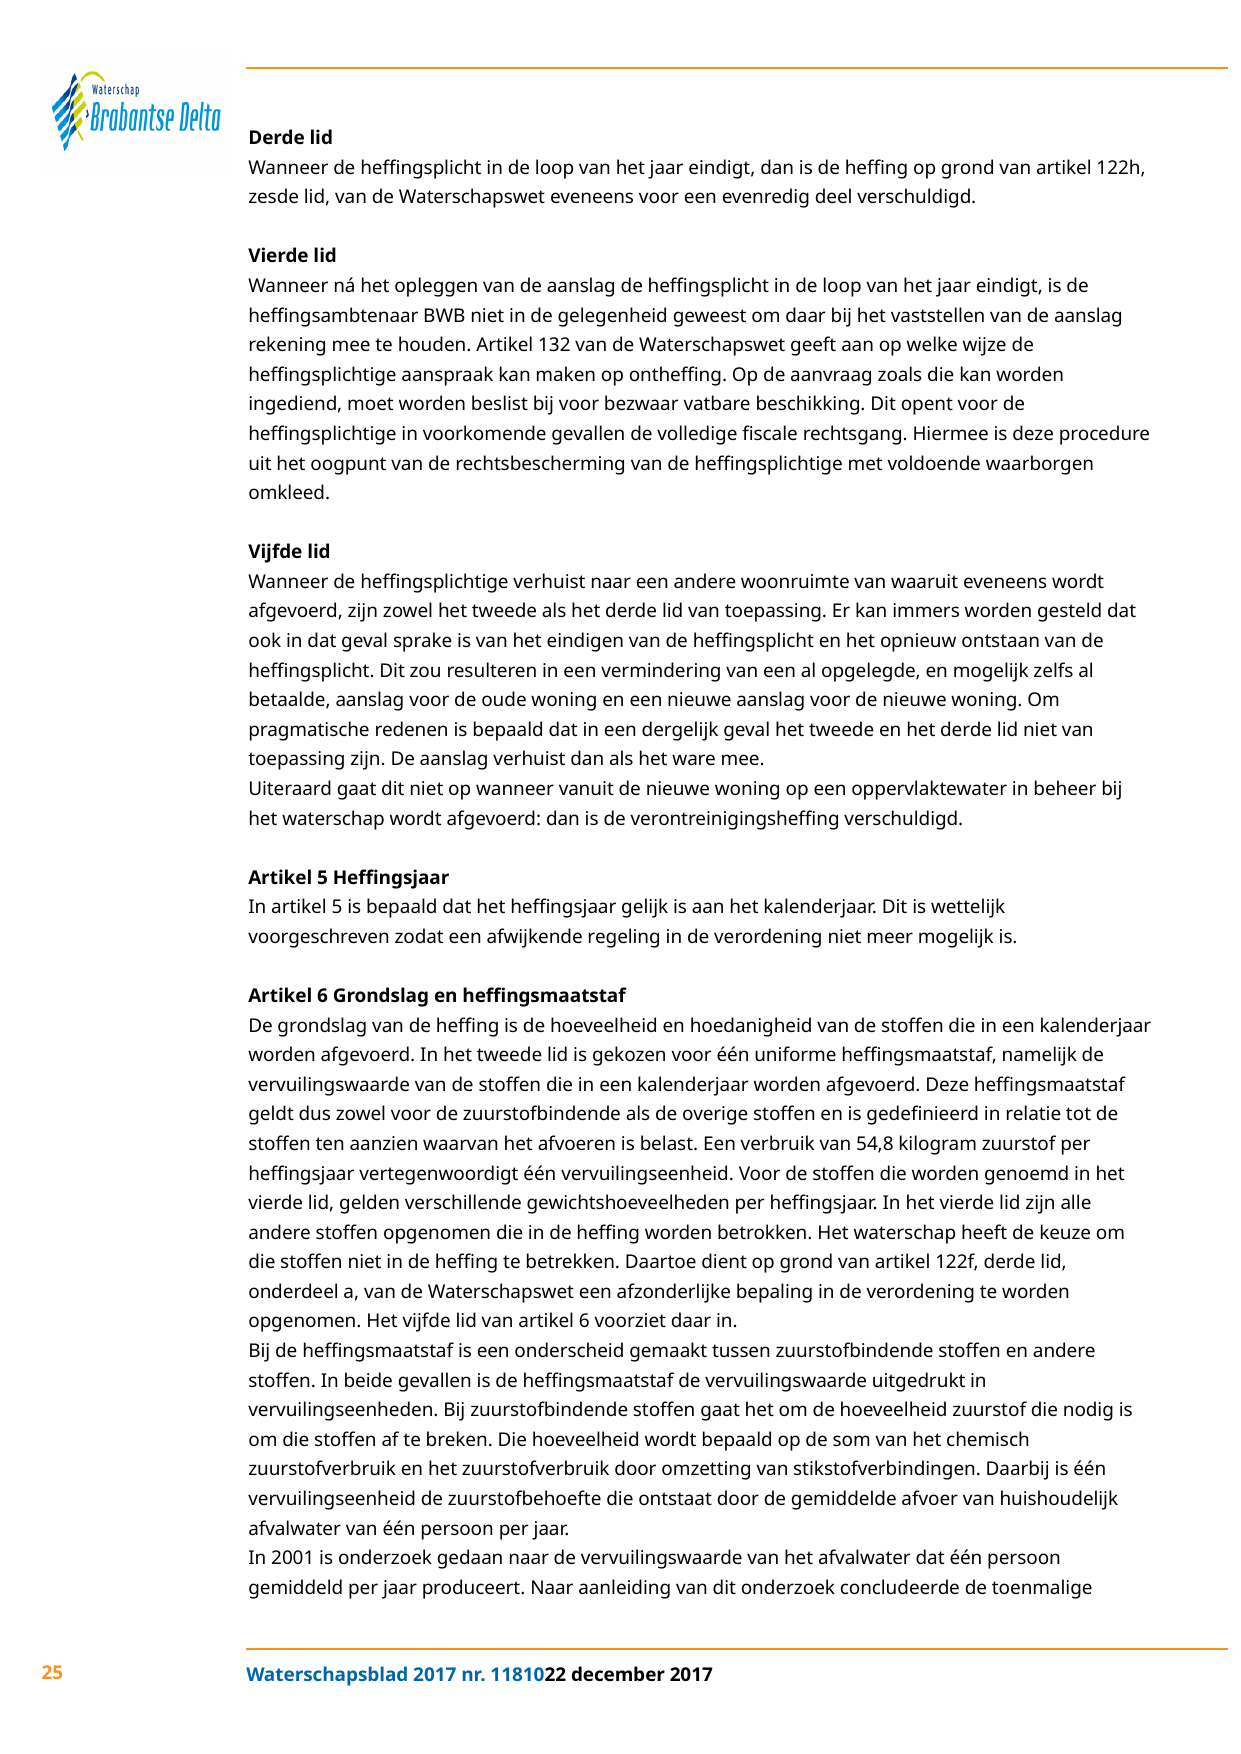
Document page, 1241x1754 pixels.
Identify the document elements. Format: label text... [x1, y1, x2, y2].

picture [41, 47, 231, 172]
text Uiteraard gaat dit niet op wanneer vanuit de nieuwe woning op een oppervlaktewater in beheer bij het waterschap wordt afgevoerd: dan is de verontreinigingsheffing verschuldigd. [248, 775, 1152, 831]
text Bij de heffingsmaatstaf is een onderscheid gemaakt tussen zuurstofbindende stoffen en andere stoffen. In beide gevallen is de heffingsmaatstaf de vervuilingswaarde uitgedrukt in vervuilingseenheden. Bij zuurstofbindende stoffen gaat het om de hoeveelheid zuurstof die nodig is om die stoffen af te breken. Die hoeveelheid wordt bepaald op de som van het chemisch zuurstofverbruik en het zuurstofverbruik door omzetting van stikstofverbindingen. Daarbij is één vervuilingseenheid de zuurstofbehoefte die ontstaat door de gemiddelde afvoer van huishoudelijk afvalwater van één persoon per jaar. [248, 1337, 1152, 1541]
text Wanneer de heffingsplicht in de loop van het jaar eindigt, dan is de heffing op grond van artikel 122h, zesde lid, van de Waterschapswet eveneens voor een evenredig deel verschuldigd. [248, 154, 1152, 209]
text Vierde lid [248, 243, 1152, 268]
text Wanneer ná het opleggen van de aanslag de heffingsplicht in de loop van het jaar eindigt, is de heffingsambtenaar BWB niet in de gelegenheid geweest om daar bij het vaststellen van de aanslag rekening mee te houden. Artikel 132 van de Waterschapswet geeft aan op welke wijze de heffingsplichtige aanspraak kan maken op ontheffing. Op de aanvraag zoals die kan worden ingediend, moet worden beslist bij voor bezwaar vatbare beschikking. Dit opent voor de heffingsplichtige in voorkomende gevallen de volledige fiscale rechtsgang. Hiermee is deze procedure uit het oogpunt van de rechtsbescherming van de heffingsplichtige met voldoende waarborgen omkleed. [248, 272, 1152, 505]
text Vijfde lid [248, 538, 1152, 564]
text In artikel 5 is bepaald dat het heffingsjaar gelijk is aan het kalenderjaar. Dit is wettelijk voorgeschreven zodat een afwijkende regeling in de verordening niet meer mogelijk is. [248, 893, 1152, 949]
text Artikel 6 Grondslag en heffingsmaatstaf [248, 982, 1152, 1008]
text Artikel 5 Heffingsjaar [248, 864, 1152, 890]
text Wanneer de heffingsplichtige verhuist naar een andere woonruimte van waaruit eveneens wordt afgevoerd, zijn zowel het tweede als het derde lid van toepassing. Er kan immers worden gesteld dat ook in dat geval sprake is van het eindigen van de heffingsplicht en het opnieuw ontstaan van de heffingsplicht. Dit zou resulteren in een vermindering van een al opgelegde, en mogelijk zelfs al betaalde, aanslag voor de oude woning en een nieuwe aanslag voor de nieuwe woning. Om pragmatische redenen is bepaald dat in een dergelijk geval het tweede en het derde lid niet van toepassing zijn. De aanslag verhuist dan als het ware mee. [248, 568, 1152, 771]
text De grondslag van de heffing is de hoeveelheid en hoedanigheid van de stoffen die in een kalenderjaar worden afgevoerd. In het tweede lid is gekozen voor één uniforme heffingsmaatstaf, namelijk de vervuilingswaarde van de stoffen die in een kalenderjaar worden afgevoerd. Deze heffingsmaatstaf geldt dus zowel voor de zuurstofbindende als de overige stoffen en is gedefinieerd in relatie tot de stoffen ten aanzien waarvan het afvoeren is belast. Een verbruik van 54,8 kilogram zuurstof per heffingsjaar vertegenwoordigt één vervuilingseenheid. Voor de stoffen die worden genoemd in het vierde lid, gelden verschillende gewichtshoeveelheden per heffingsjaar. In het vierde lid zijn alle andere stoffen opgenomen die in de heffing worden betrokken. Het waterschap heeft de keuze om die stoffen niet in de heffing te betrekken. Daartoe dient op grond van artikel 122f, derde lid, onderdeel a, van de Waterschapswet een afzonderlijke bepaling in de verordening te worden opgenomen. Het vijfde lid van artikel 6 voorziet daar in. [248, 1012, 1152, 1333]
text In 2001 is onderzoek gedaan naar de vervuilingswaarde van het afvalwater dat één persoon gemiddeld per jaar produceert. Naar aanleiding van dit onderzoek concludeerde de toenmalige [248, 1544, 1152, 1600]
text Derde lid [248, 124, 1152, 150]
